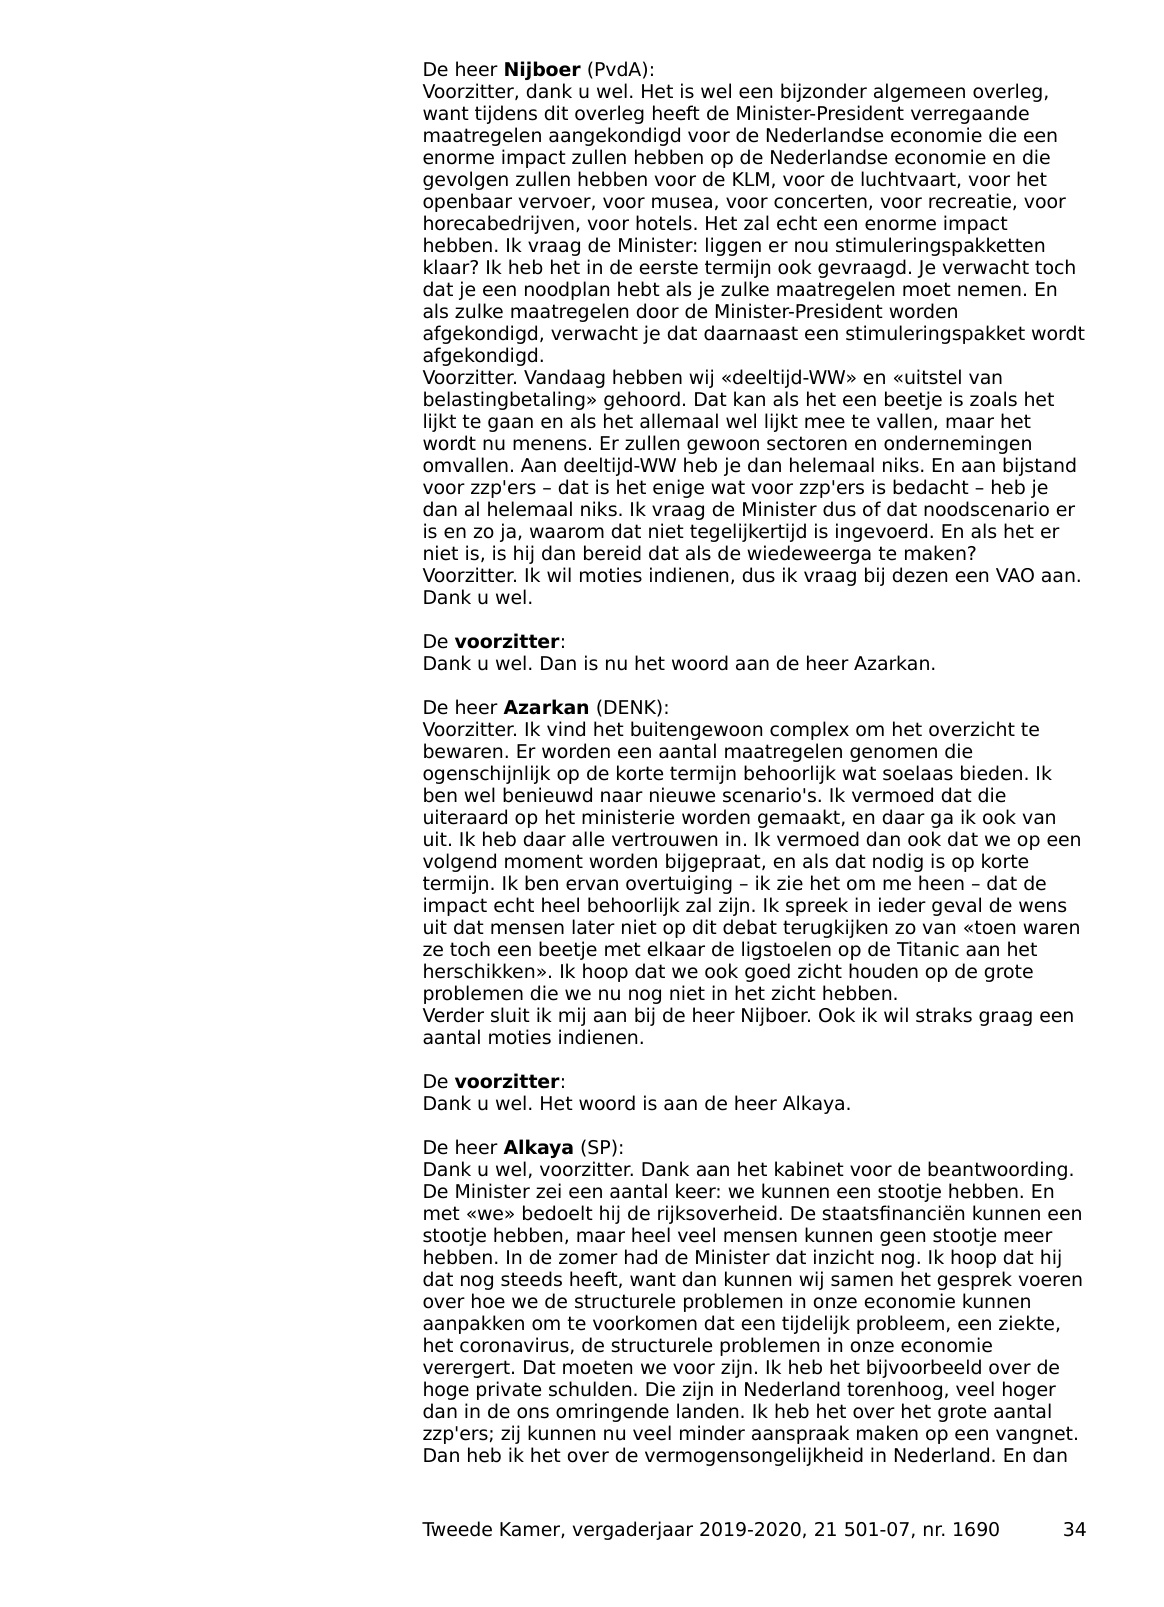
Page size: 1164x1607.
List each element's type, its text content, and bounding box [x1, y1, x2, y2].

text Voorzitter, dank u wel. Het is wel een bijzonder algemeen overleg, want tijdens dit overleg heeft de Minister-President verregaande maatregelen aangekondigd voor de Nederlandse economie die een enorme impact zullen hebben op de Nederlandse economie en die gevolgen zullen hebben voor de KLM, voor de luchtvaart, voor het openbaar vervoer, voor musea, voor concerten, voor recreatie, voor horecabedrijven, voor hotels. Het zal echt een enorme impact hebben. Ik vraag de Minister: liggen er nou stimuleringspakketten klaar? Ik heb het in de eerste termijn ook gevraagd. Je verwacht toch dat je een noodplan hebt als je zulke maatregelen moet nemen. En als zulke maatregelen door de Minister-President worden afgekondigd, verwacht je dat daarnaast een stimuleringspakket wordt afgekondigd. [422, 81, 1087, 367]
text Dank u wel. Het woord is aan de heer Alkaya. [422, 1093, 1087, 1115]
text De heer Alkaya (SP): [422, 1137, 1087, 1159]
text Voorzitter. Ik wil moties indienen, dus ik vraag bij dezen een VAO aan. [422, 564, 1087, 587]
text Voorzitter. Vandaag hebben wij «deeltijd-WW» en «uitstel van belastingbetaling» gehoord. Dat kan als het een beetje is zoals het lijkt te gaan en als het allemaal wel lijkt mee te vallen, maar het wordt nu menens. Er zullen gewoon sectoren en ondernemingen omvallen. Aan deeltijd-WW heb je dan helemaal niks. En aan bijstand voor zzp'ers – dat is het enige wat voor zzp'ers is bedacht – heb je dan al helemaal niks. Ik vraag de Minister dus of dat noodscenario er is en zo ja, waarom dat niet tegelijkertijd is ingevoerd. En als het er niet is, is hij dan bereid dat als de wiedeweerga te maken? [422, 367, 1087, 564]
text De voorzitter: [422, 631, 1087, 653]
text Dank u wel. [422, 587, 1087, 608]
text Dank u wel, voorzitter. Dank aan het kabinet voor de beantwoording. De Minister zei een aantal keer: we kunnen een stootje hebben. En met «we» bedoelt hij de rijksoverheid. De staatsfinanciën kunnen een stootje hebben, maar heel veel mensen kunnen geen stootje meer hebben. In de zomer had de Minister dat inzicht nog. Ik hoop dat hij dat nog steeds heeft, want dan kunnen wij samen het gesprek voeren over hoe we de structurele problemen in onze economie kunnen aanpakken om te voorkomen dat een tijdelijk probleem, een ziekte, het coronavirus, de structurele problemen in onze economie verergert. Dat moeten we voor zijn. Ik heb het bijvoorbeeld over de hoge private schulden. Die zijn in Nederland torenhoog, veel hoger dan in de ons omringende landen. Ik heb het over het grote aantal zzp'ers; zij kunnen nu veel minder aanspraak maken op een vangnet. Dan heb ik het over de vermogensongelijkheid in Nederland. En dan [422, 1159, 1087, 1467]
text Dank u wel. Dan is nu het woord aan de heer Azarkan. [422, 653, 1087, 675]
text De heer Azarkan (DENK): [422, 697, 1087, 719]
text Voorzitter. Ik vind het buitengewoon complex om het overzicht te bewaren. Er worden een aantal maatregelen genomen die ogenschijnlijk op de korte termijn behoorlijk wat soelaas bieden. Ik ben wel benieuwd naar nieuwe scenario's. Ik vermoed dat die uiteraard op het ministerie worden gemaakt, en daar ga ik ook van uit. Ik heb daar alle vertrouwen in. Ik vermoed dan ook dat we op een volgend moment worden bijgepraat, en als dat nodig is op korte termijn. Ik ben ervan overtuiging – ik zie het om me heen – dat de impact echt heel behoorlijk zal zijn. Ik spreek in ieder geval de wens uit dat mensen later niet op dit debat terugkijken zo van «toen waren ze toch een beetje met elkaar de ligstoelen op de Titanic aan het herschikken». Ik hoop dat we ook goed zicht houden op de grote problemen die we nu nog niet in het zicht hebben. [422, 719, 1087, 1004]
text De heer Nijboer (PvdA): [422, 59, 1087, 81]
text De voorzitter: [422, 1071, 1087, 1093]
text Verder sluit ik mij aan bij de heer Nijboer. Ook ik wil straks graag een aantal moties indienen. [422, 1004, 1087, 1048]
